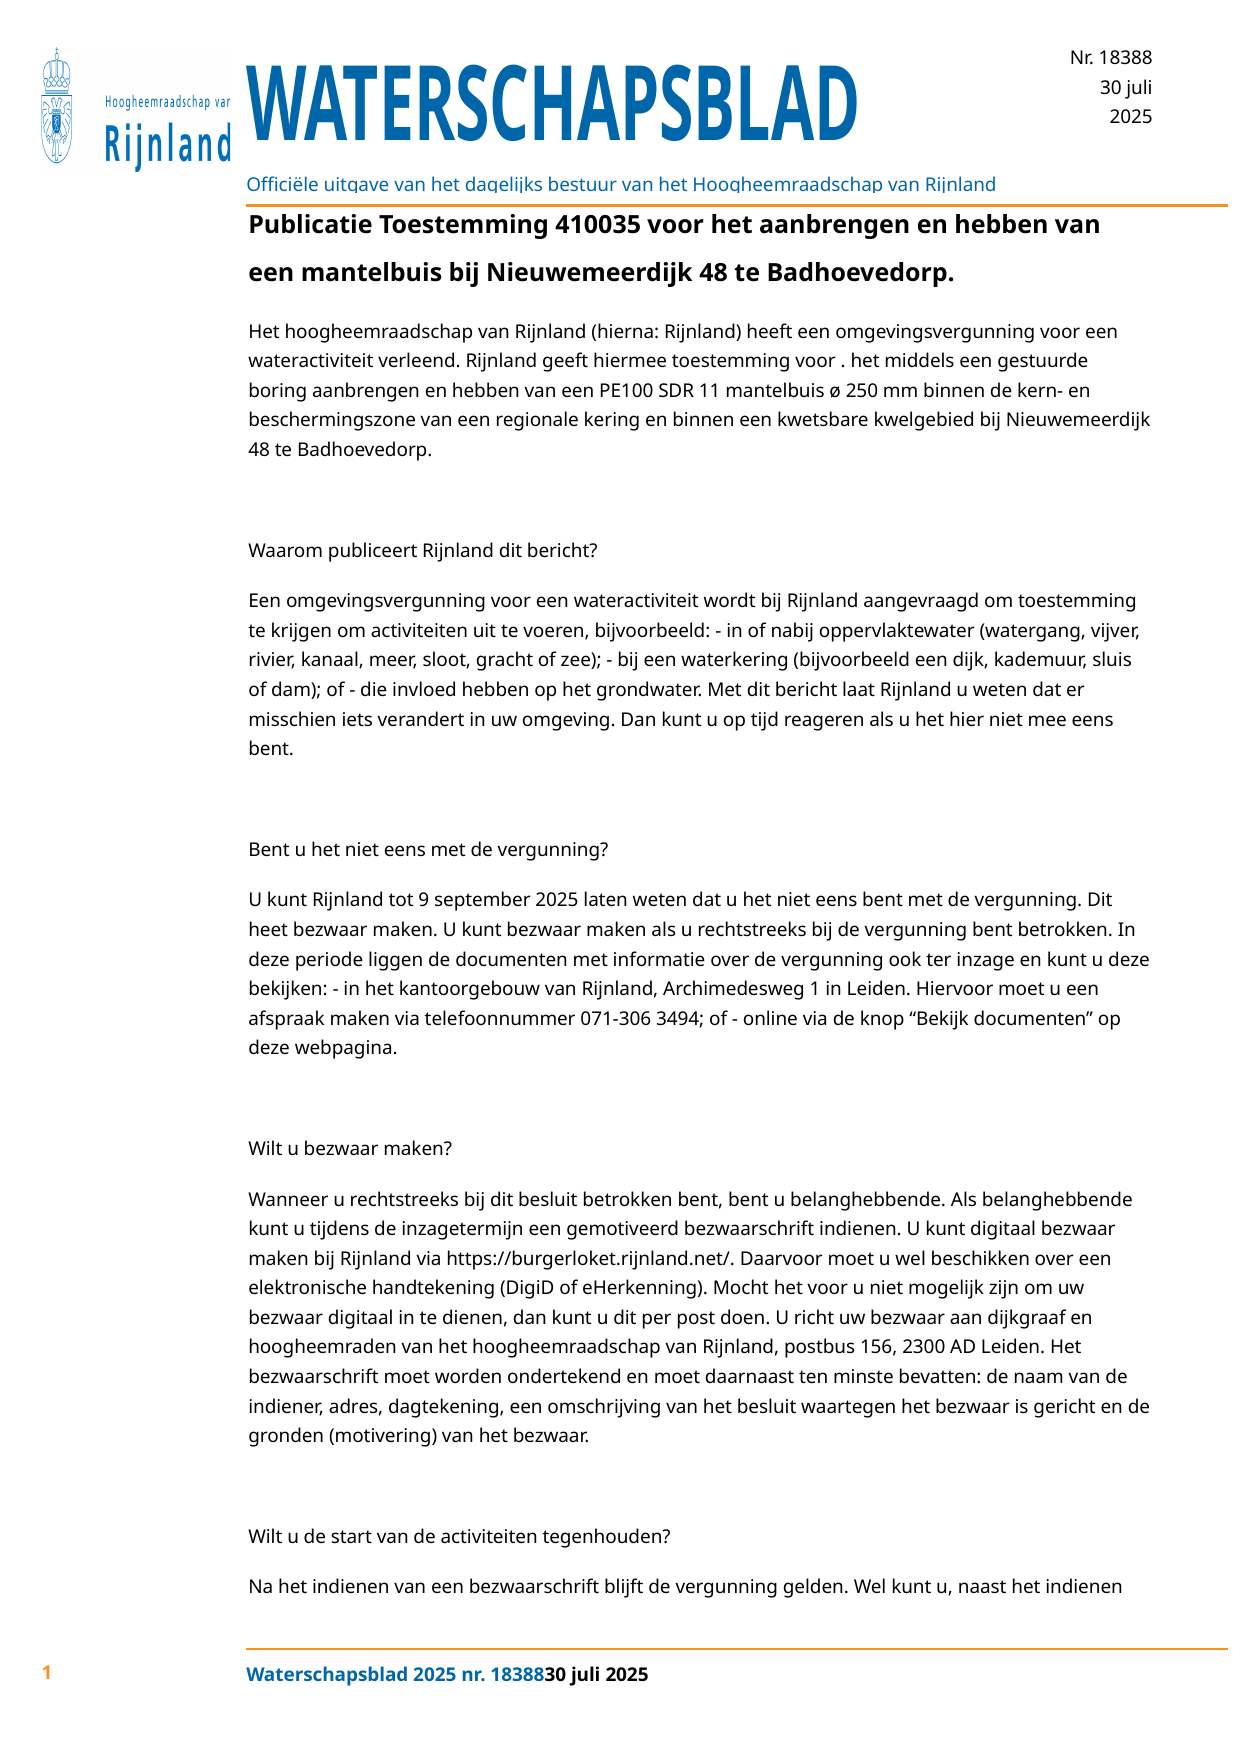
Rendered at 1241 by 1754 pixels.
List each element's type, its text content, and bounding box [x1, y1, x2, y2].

text Wilt u bezwaar maken? [248, 1135, 1152, 1161]
picture [41, 47, 231, 172]
text Waarom publiceert Rijnland dit bericht? [248, 537, 1152, 563]
text Wilt u de start van de activiteiten tegenhouden? [248, 1523, 1152, 1549]
text Na het indienen van een bezwaarschrift blijft de vergunning gelden. Wel kunt u, naast het indienen [248, 1574, 1152, 1599]
text U kunt Rijnland tot 9 september 2025 laten weten dat u het niet eens bent met de vergunning. Dit heet bezwaar maken. U kunt bezwaar maken als u rechtstreeks bij de vergunning bent betrokken. In deze periode liggen de documenten met informatie over de vergunning ook ter inzage en kunt u deze bekijken: - in het kantoorgebouw van Rijnland, Archimedesweg 1 in Leiden. Hiervoor moet u een afspraak maken via telefoonnummer 071-306 3494; of - online via de knop “Bekijk documenten” op deze webpagina. [248, 887, 1152, 1060]
text Publicatie Toestemming 410035 voor het aanbrengen en hebben van een mantelbuis bij Nieuwemeerdijk 48 te Badhoevedorp. [248, 207, 1152, 288]
text Bent u het niet eens met de vergunning? [248, 836, 1152, 862]
text Wanneer u rechtstreeks bij dit besluit betrokken bent, bent u belanghebbende. Als belanghebbende kunt u tijdens de inzagetermijn een gemotiveerd bezwaarschrift indienen. U kunt digitaal bezwaar maken bij Rijnland via https://burgerloket.rijnland.net/. Daarvoor moet u wel beschikken over een elektronische handtekening (DigiD of eHerkenning). Mocht het voor u niet mogelijk zijn om uw bezwaar digitaal in te dienen, dan kunt u dit per post doen. U richt uw bezwaar aan dijkgraaf en hoogheemraden van het hoogheemraadschap van Rijnland, postbus 156, 2300 AD Leiden. Het bezwaarschrift moet worden ondertekend en moet daarnaast ten minste bevatten: de naam van de indiener, adres, dagtekening, een omschrijving van het besluit waartegen het bezwaar is gericht en de gronden (motivering) van het bezwaar. [248, 1186, 1152, 1448]
text Een omgevingsvergunning voor een wateractiviteit wordt bij Rijnland aangevraagd om toestemming te krijgen om activiteiten uit te voeren, bijvoorbeeld: - in of nabij oppervlaktewater (watergang, vijver, rivier, kanaal, meer, sloot, gracht of zee); - bij een waterkering (bijvoorbeeld een dijk, kademuur, sluis of dam); of - die invloed hebben op het grondwater. Met dit bericht laat Rijnland u weten dat er misschien iets verandert in uw omgeving. Dan kunt u op tijd reageren als u het hier niet mee eens bent. [248, 587, 1152, 761]
text Het hoogheemraadschap van Rijnland (hierna: Rijnland) heeft een omgevingsvergunning voor een wateractiviteit verleend. Rijnland geeft hiermee toestemming voor . het middels een gestuurde boring aanbrengen en hebben van een PE100 SDR 11 mantelbuis ø 250 mm binnen de kern- en beschermingszone van een regionale kering en binnen een kwetsbare kwelgebied bij Nieuwemeerdijk 48 te Badhoevedorp. [248, 318, 1152, 462]
